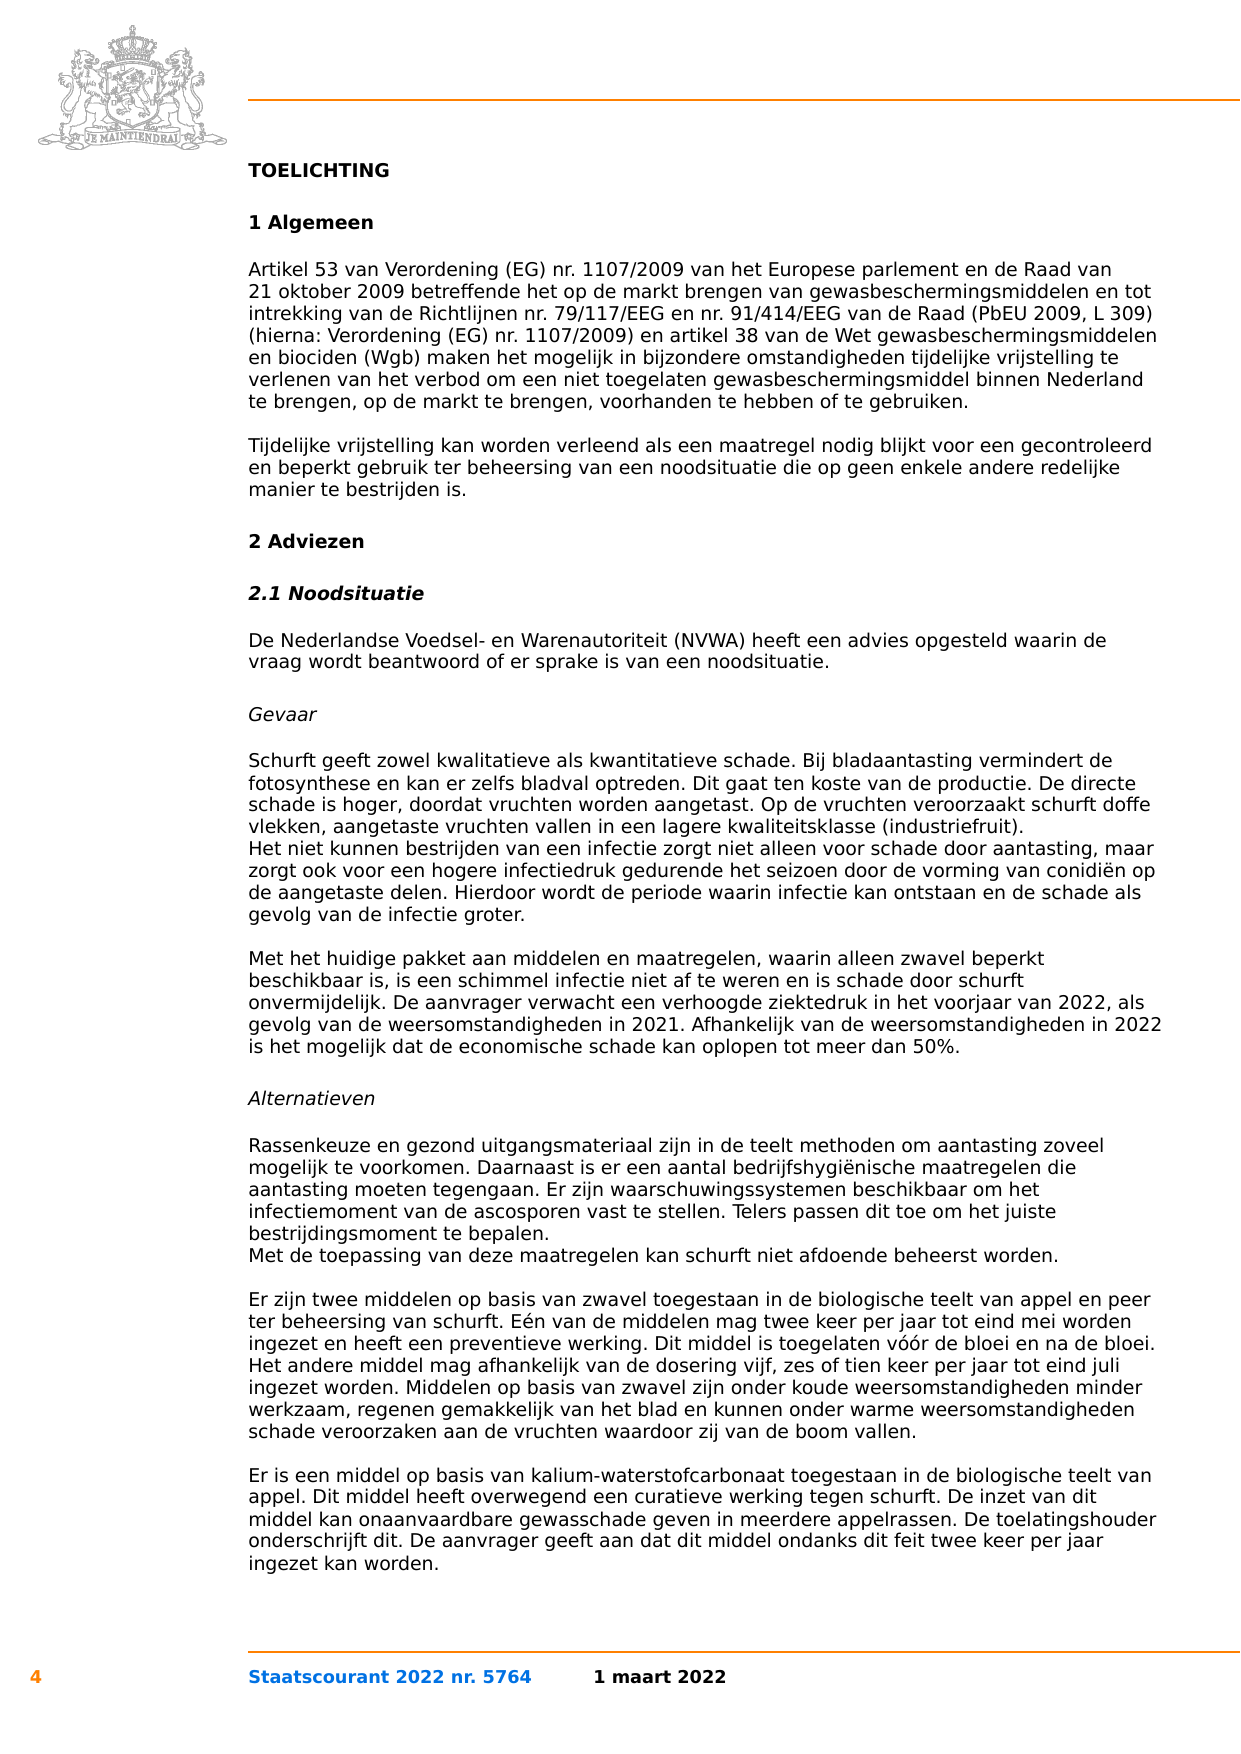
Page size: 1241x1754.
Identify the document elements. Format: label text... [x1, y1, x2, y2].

text Artikel 53 van Verordening (EG) nr. 1107/2009 van het Europese parlement en de Raad van 21 oktober 2009 betreffende het op de markt brengen van gewasbeschermingsmiddelen en tot intrekking van de Richtlijnen nr. 79/117/EEG en nr. 91/414/EEG van de Raad (PbEU 2009, L 309) (hierna: Verordening (EG) nr. 1107/2009) en artikel 38 van de Wet gewasbeschermingsmiddelen en biociden (Wgb) maken het mogelijk in bijzondere omstandigheden tijdelijke vrijstelling te verlenen van het verbod om een niet toegelaten gewasbeschermingsmiddel binnen Nederland te brengen, op de markt te brengen, voorhanden te hebben of te gebruiken. [248, 259, 1163, 413]
text Het niet kunnen bestrijden van een infectie zorgt niet alleen voor schade door aantasting, maar zorgt ook voor een hogere infectiedruk gedurende het seizoen door de vorming van conidiën op de aangetaste delen. Hierdoor wordt de periode waarin infectie kan ontstaan en de schade als gevolg van de infectie groter. [248, 838, 1163, 926]
text Rassenkeuze en gezond uitgangsmateriaal zijn in de teelt methoden om aantasting zoveel mogelijk te voorkomen. Daarnaast is er een aantal bedrijfshygiënische maatregelen die aantasting moeten tegengaan. Er zijn waarschuwingssystemen beschikbaar om het infectiemoment van de ascosporen vast te stellen. Telers passen dit toe om het juiste bestrijdingsmoment te bepalen. [248, 1135, 1163, 1245]
subtitle 2.1 Noodsituatie [248, 582, 1163, 604]
text De Nederlandse Voedsel- en Warenautoriteit (NVWA) heeft een advies opgesteld waarin de vraag wordt beantwoord of er sprake is van een noodsituatie. [248, 629, 1163, 673]
picture [38, 25, 227, 150]
subtitle Gevaar [248, 703, 1163, 725]
text Met het huidige pakket aan middelen en maatregelen, waarin alleen zwavel beperkt beschikbaar is, is een schimmel infectie niet af te weren en is schade door schurft onvermijdelijk. De aanvrager verwacht een verhoogde ziektedruk in het voorjaar van 2022, als gevolg van de weersomstandigheden in 2021. Afhankelijk van de weersomstandigheden in 2022 is het mogelijk dat de economische schade kan oplopen tot meer dan 50%. [248, 948, 1163, 1058]
text Schurft geeft zowel kwalitatieve als kwantitatieve schade. Bij bladaantasting vermindert de fotosynthese en kan er zelfs bladval optreden. Dit gaat ten koste van de productie. De directe schade is hoger, doordat vruchten worden aangetast. Op de vruchten veroorzaakt schurft doffe vlekken, aangetaste vruchten vallen in een lagere kwaliteitsklasse (industriefruit). [248, 750, 1163, 838]
text Met de toepassing van deze maatregelen kan schurft niet afdoende beheerst worden. [248, 1245, 1163, 1267]
text Er zijn twee middelen op basis van zwavel toegestaan in de biologische teelt van appel en peer ter beheersing van schurft. Eén van de middelen mag twee keer per jaar tot eind mei worden ingezet en heeft een preventieve werking. Dit middel is toegelaten vóór de bloei en na de bloei. Het andere middel mag afhankelijk van de dosering vijf, zes of tien keer per jaar tot eind juli ingezet worden. Middelen op basis van zwavel zijn onder koude weersomstandigheden minder werkzaam, regenen gemakkelijk van het blad en kunnen onder warme weersomstandigheden schade veroorzaken aan de vruchten waardoor zij van de boom vallen. [248, 1289, 1163, 1443]
subtitle 1 Algemeen [248, 212, 1163, 234]
subtitle TOELICHTING [248, 160, 1163, 182]
text Er is een middel op basis van kalium-waterstofcarbonaat toegestaan in de biologische teelt van appel. Dit middel heeft overwegend een curatieve werking tegen schurft. De inzet van dit middel kan onaanvaardbare gewasschade geven in meerdere appelrassen. De toelatingshouder onderschrijft dit. De aanvrager geeft aan dat dit middel ondanks dit feit twee keer per jaar ingezet kan worden. [248, 1464, 1163, 1574]
subtitle Alternatieven [248, 1088, 1163, 1110]
text Tijdelijke vrijstelling kan worden verleend als een maatregel nodig blijkt voor een gecontroleerd en beperkt gebruik ter beheersing van een noodsituatie die op geen enkele andere redelijke manier te bestrijden is. [248, 434, 1163, 501]
subtitle 2 Adviezen [248, 531, 1163, 552]
